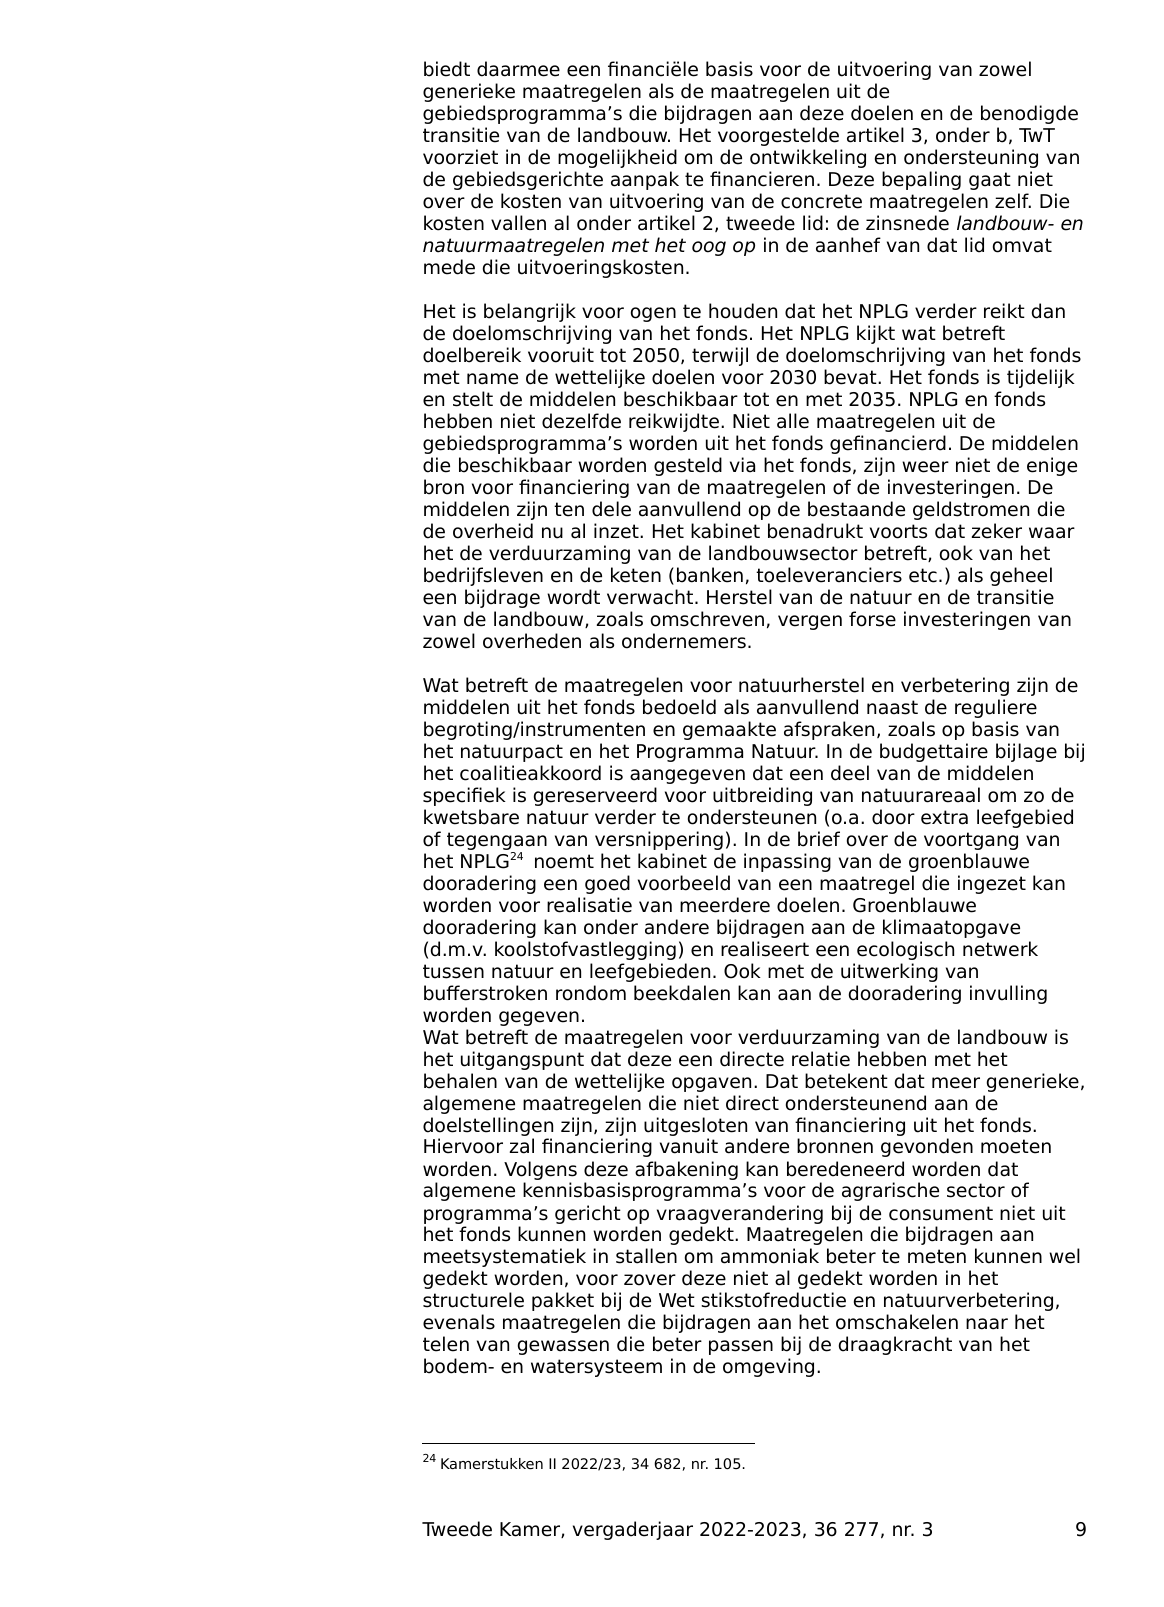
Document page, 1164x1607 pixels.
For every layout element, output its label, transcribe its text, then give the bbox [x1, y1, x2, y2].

text Wat betreft de maatregelen voor verduurzaming van de landbouw is het uitgangspunt dat deze een directe relatie hebben met het behalen van de wettelijke opgaven. Dat betekent dat meer generieke, algemene maatregelen die niet direct ondersteunend aan de doelstellingen zijn, zijn uitgesloten van financiering uit het fonds. Hiervoor zal financiering vanuit andere bronnen gevonden moeten worden. Volgens deze afbakening kan beredeneerd worden dat algemene kennisbasisprogramma’s voor de agrarische sector of programma’s gericht op vraagverandering bij de consument niet uit het fonds kunnen worden gedekt. Maatregelen die bijdragen aan meetsystematiek in stallen om ammoniak beter te meten kunnen wel gedekt worden, voor zover deze niet al gedekt worden in het structurele pakket bij de Wet stikstofreductie en natuurverbetering, evenals maatregelen die bijdragen aan het omschakelen naar het telen van gewassen die beter passen bij de draagkracht van het bodem- en watersysteem in de omgeving. [422, 1027, 1087, 1378]
text Het is belangrijk voor ogen te houden dat het NPLG verder reikt dan de doelomschrijving van het fonds. Het NPLG kijkt wat betreft doelbereik vooruit tot 2050, terwijl de doelomschrijving van het fonds met name de wettelijke doelen voor 2030 bevat. Het fonds is tijdelijk en stelt de middelen beschikbaar tot en met 2035. NPLG en fonds hebben niet dezelfde reikwijdte. Niet alle maatregelen uit de gebiedsprogramma’s worden uit het fonds gefinancierd. De middelen die beschikbaar worden gesteld via het fonds, zijn weer niet de enige bron voor financiering van de maatregelen of de investeringen. De middelen zijn ten dele aanvullend op de bestaande geldstromen die de overheid nu al inzet. Het kabinet benadrukt voorts dat zeker waar het de verduurzaming van de landbouwsector betreft, ook van het bedrijfsleven en de keten (banken, toeleveranciers etc.) als geheel een bijdrage wordt verwacht. Herstel van de natuur en de transitie van de landbouw, zoals omschreven, vergen forse investeringen van zowel overheden als ondernemers. [422, 301, 1087, 653]
text Kamerstukken II 2022/23, 34 682, nr. 105. [422, 1452, 1087, 1474]
text biedt daarmee een financiële basis voor de uitvoering van zowel generieke maatregelen als de maatregelen uit de gebiedsprogramma’s die bijdragen aan deze doelen en de benodigde transitie van de landbouw. Het voorgestelde artikel 3, onder b, TwT voorziet in de mogelijkheid om de ontwikkeling en ondersteuning van de gebiedsgerichte aanpak te financieren. Deze bepaling gaat niet over de kosten van uitvoering van de concrete maatregelen zelf. Die kosten vallen al onder artikel 2, tweede lid: de zinsnede landbouw- en natuurmaatregelen met het oog op in de aanhef van dat lid omvat mede die uitvoeringskosten. [422, 59, 1087, 279]
text Wat betreft de maatregelen voor natuurherstel en verbetering zijn de middelen uit het fonds bedoeld als aanvullend naast de reguliere begroting/instrumenten en gemaakte afspraken, zoals op basis van het natuurpact en het Programma Natuur. In de budgettaire bijlage bij het coalitieakkoord is aangegeven dat een deel van de middelen specifiek is gereserveerd voor uitbreiding van natuurareaal om zo de kwetsbare natuur verder te ondersteunen (o.a. door extra leefgebied of tegengaan van versnippering). In de brief over de voortgang van het NPLG noemt het kabinet de inpassing van de groenblauwe dooradering een goed voorbeeld van een maatregel die ingezet kan worden voor realisatie van meerdere doelen. Groenblauwe dooradering kan onder andere bijdragen aan de klimaatopgave (d.m.v. koolstofvastlegging) en realiseert een ecologisch netwerk tussen natuur en leefgebieden. Ook met de uitwerking van bufferstroken rondom beekdalen kan aan de dooradering invulling worden gegeven. [422, 675, 1087, 1027]
